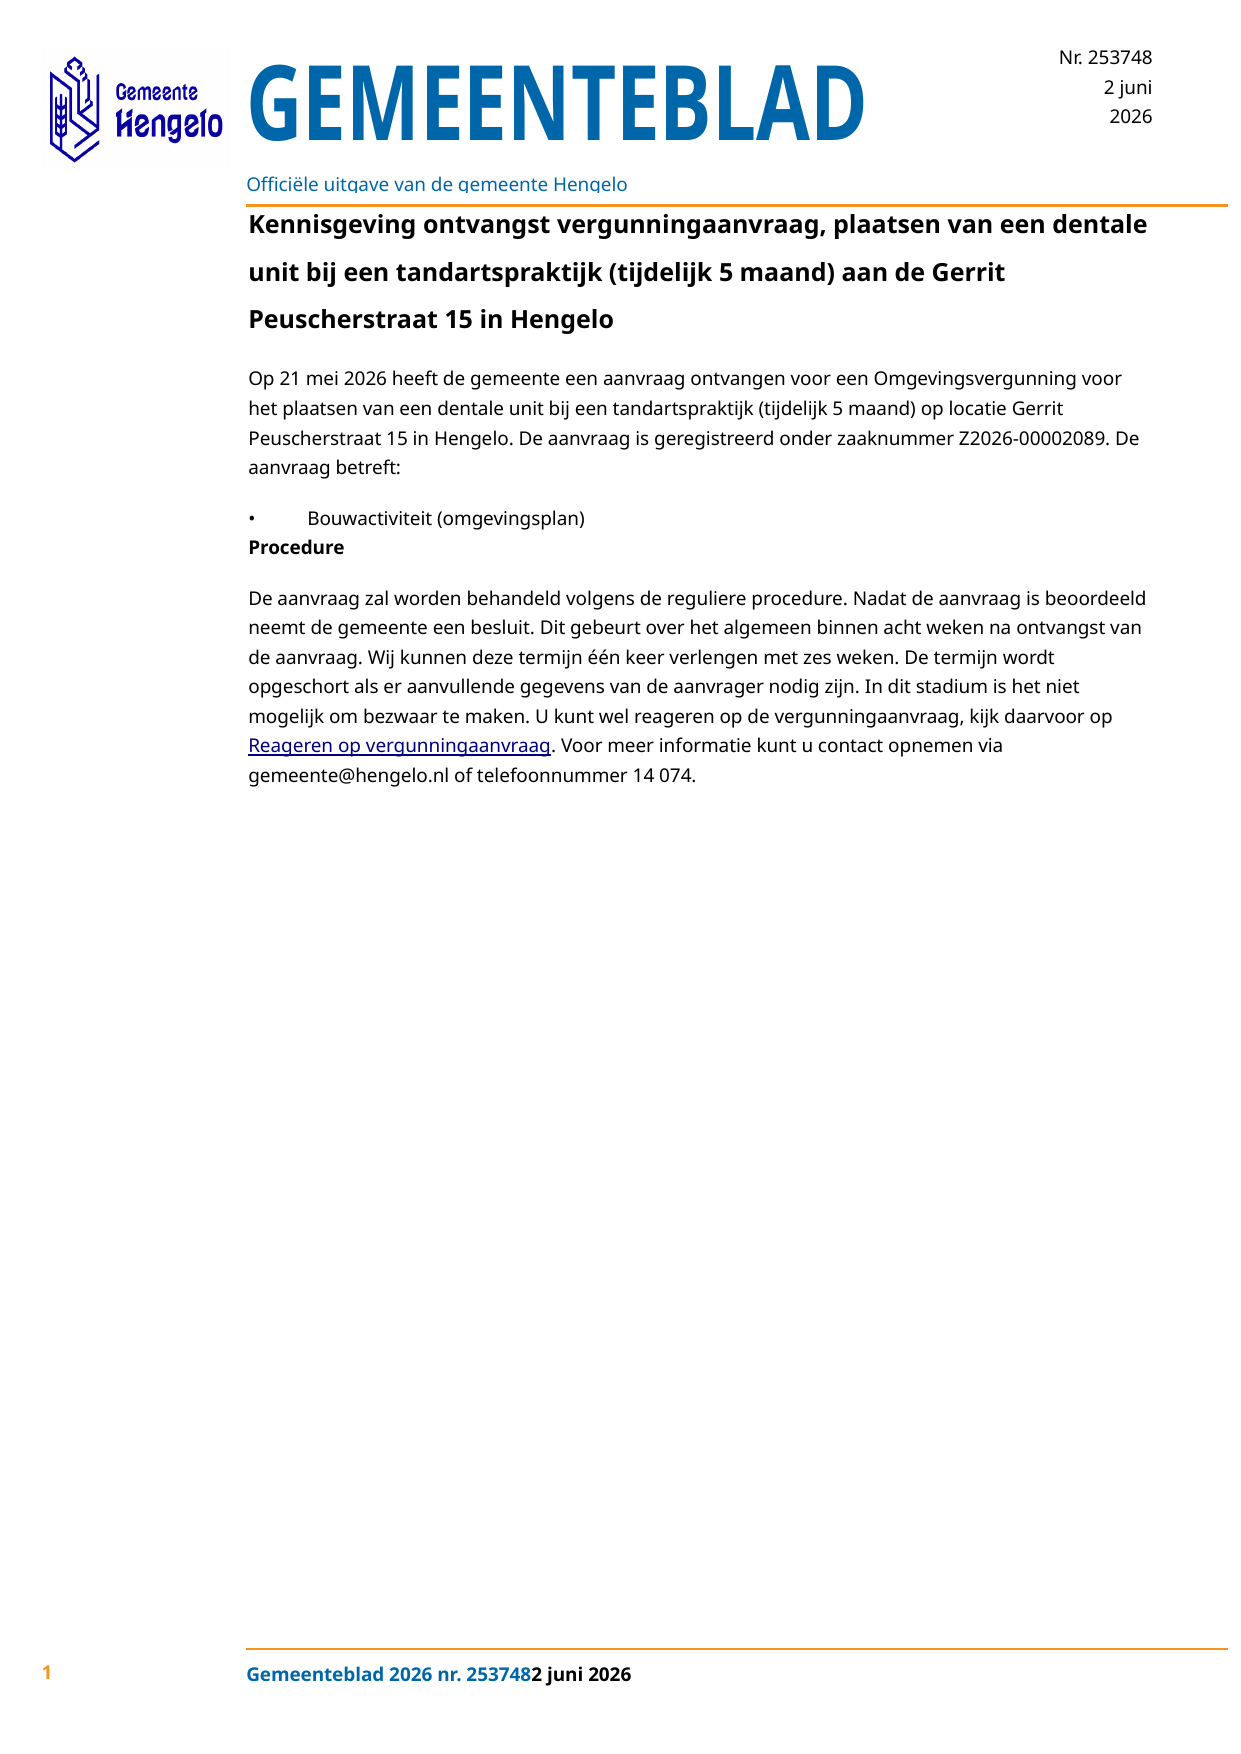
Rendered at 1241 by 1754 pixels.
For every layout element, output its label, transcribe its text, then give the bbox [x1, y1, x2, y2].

text De aanvraag zal worden behandeld volgens de reguliere procedure. Nadat de aanvraag is beoordeeld neemt de gemeente een besluit. Dit gebeurt over het algemeen binnen acht weken na ontvangst van de aanvraag. Wij kunnen deze termijn één keer verlengen met zes weken. De termijn wordt opgeschort als er aanvullende gegevens van de aanvrager nodig zijn. In dit stadium is het niet mogelijk om bezwaar te maken. U kunt wel reageren op de vergunningaanvraag, kijk daarvoor op Reageren op vergunningaanvraag. Voor meer informatie kunt u contact opnemen via gemeente@hengelo.nl of telefoonnummer 14 074. [248, 585, 1152, 788]
text Procedure [248, 534, 1152, 560]
picture [41, 47, 231, 172]
text Kennisgeving ontvangst vergunningaanvraag, plaatsen van een dentale unit bij een tandartspraktijk (tijdelijk 5 maand) aan de Gerrit Peuscherstraat 15 in Hengelo [248, 207, 1152, 336]
list Bouwactiviteit (omgevingsplan) [248, 505, 1152, 530]
text Op 21 mei 2026 heeft de gemeente een aanvraag ontvangen voor een Omgevingsvergunning voor het plaatsen van een dentale unit bij een tandartspraktijk (tijdelijk 5 maand) op locatie Gerrit Peuscherstraat 15 in Hengelo. De aanvraag is geregistreerd onder zaaknummer Z2026-00002089. De aanvraag betreft: [248, 366, 1152, 480]
